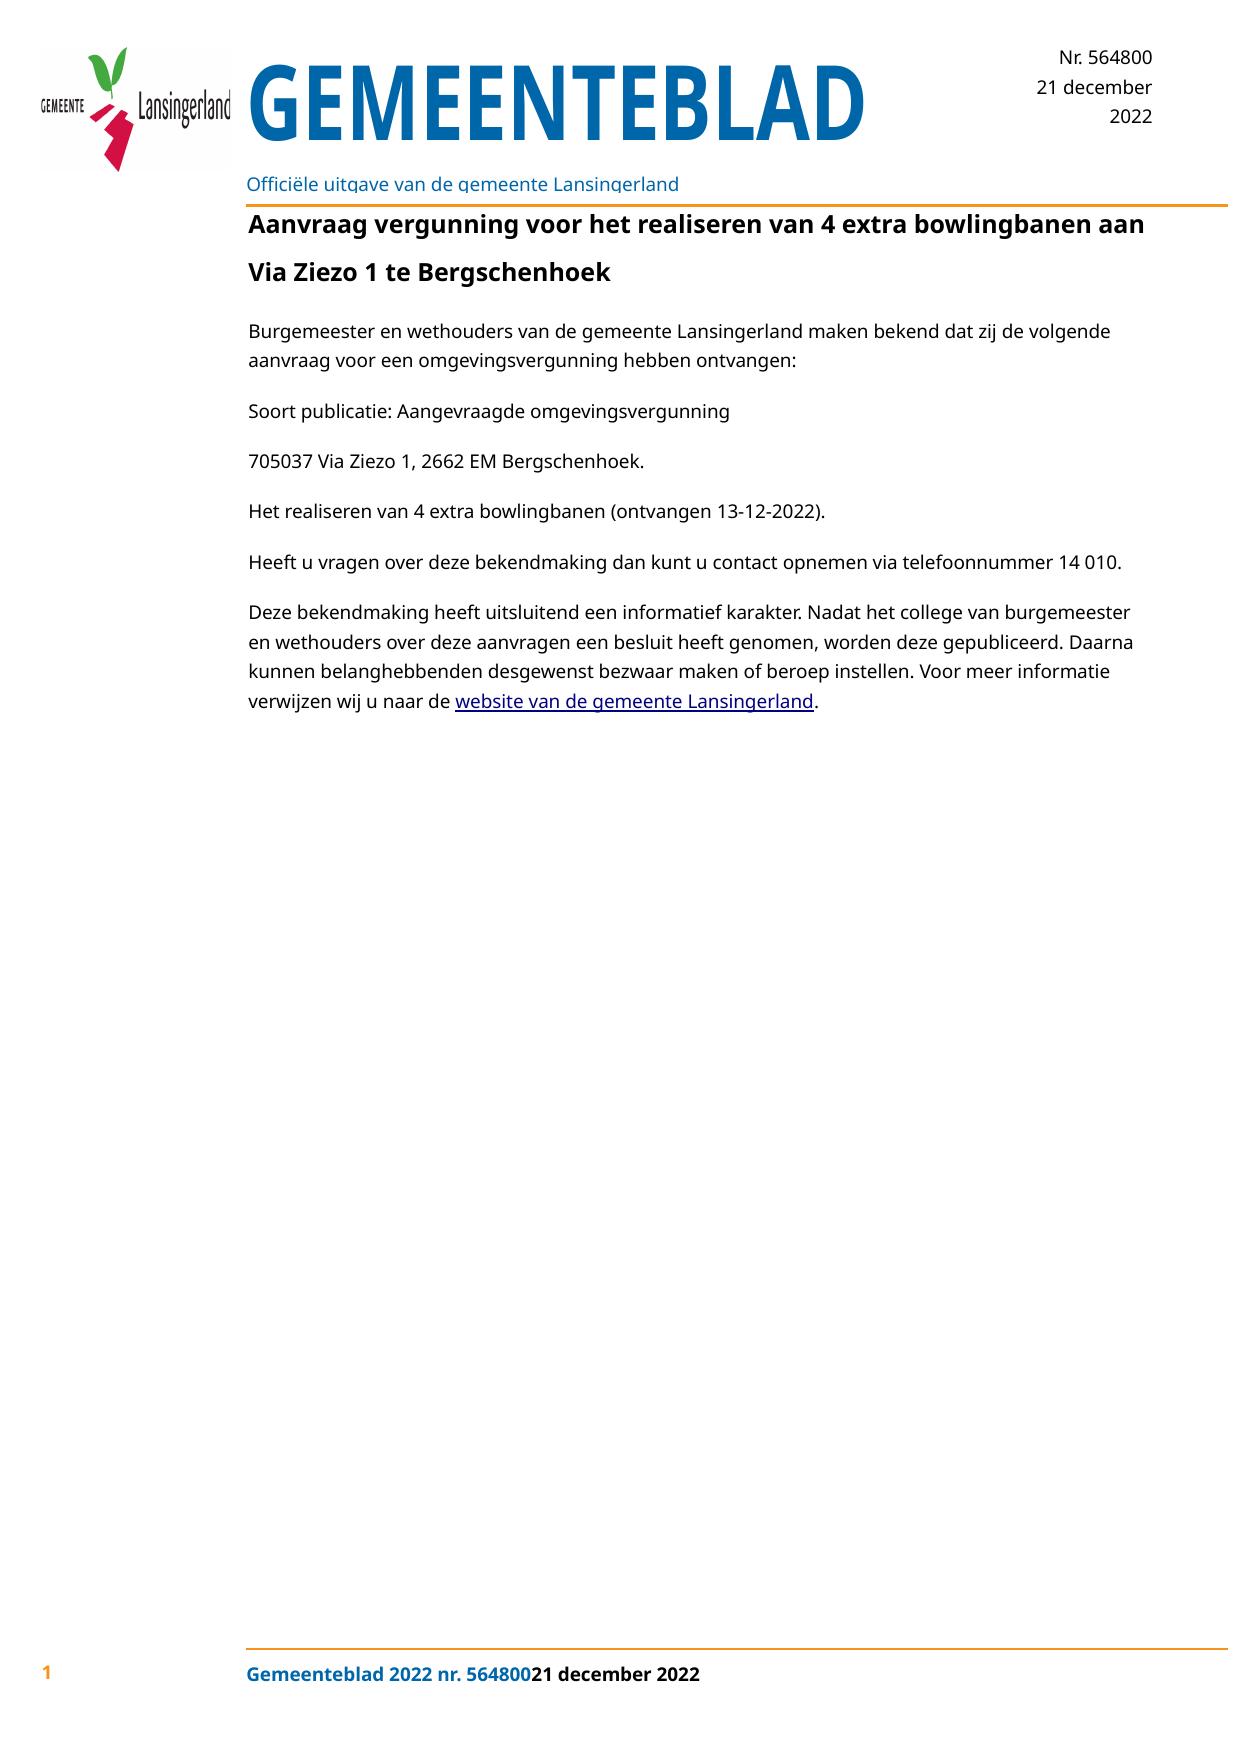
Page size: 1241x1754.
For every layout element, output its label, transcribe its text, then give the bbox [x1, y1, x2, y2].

text Burgemeester en wethouders van de gemeente Lansingerland maken bekend dat zij de volgende aanvraag voor een omgevingsvergunning hebben ontvangen: [248, 318, 1152, 373]
text Deze bekendmaking heeft uitsluitend een informatief karakter. Nadat het college van burgemeester en wethouders over deze aanvragen een besluit heeft genomen, worden deze gepubliceerd. Daarna kunnen belanghebbenden desgewenst bezwaar maken of beroep instellen. Voor meer informatie verwijzen wij u naar de website van de gemeente Lansingerland. [248, 599, 1152, 714]
text 705037 Via Ziezo 1, 2662 EM Bergschenhoek. [248, 448, 1152, 474]
text Soort publicatie: Aangevraagde omgevingsvergunning [248, 398, 1152, 424]
text Heeft u vragen over deze bekendmaking dan kunt u contact opnemen via telefoonnummer 14 010. [248, 549, 1152, 575]
text Het realiseren van 4 extra bowlingbanen (ontvangen 13-12-2022). [248, 499, 1152, 524]
picture [41, 47, 231, 172]
text Aanvraag vergunning voor het realiseren van 4 extra bowlingbanen aan Via Ziezo 1 te Bergschenhoek [248, 207, 1152, 288]
